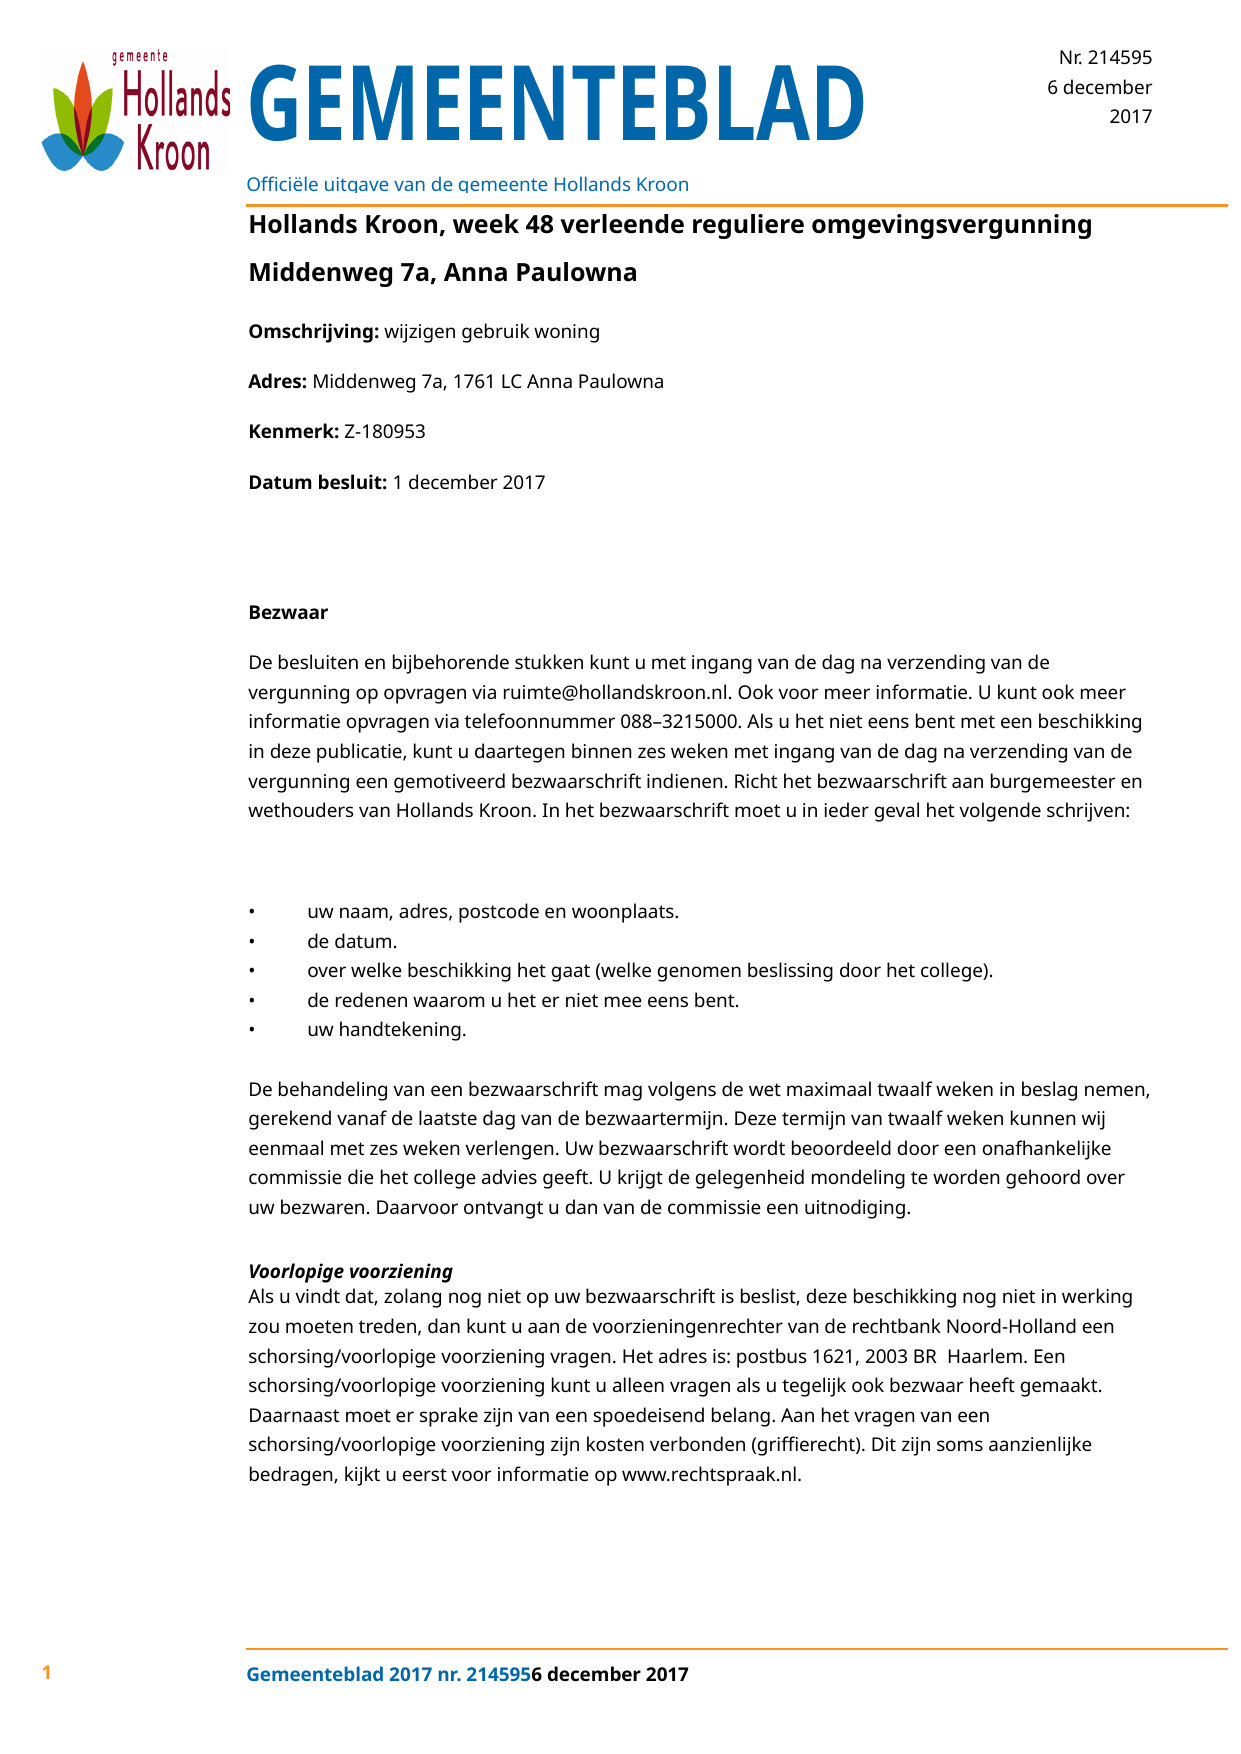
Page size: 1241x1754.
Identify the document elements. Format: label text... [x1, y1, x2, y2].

text Kenmerk: Z-180953 [248, 419, 1152, 444]
list over welke beschikking het gaat (welke genomen beslissing door het college). [248, 957, 1152, 983]
text Voorlopige voorziening [248, 1258, 1152, 1284]
table_header Datum besluit: 1 december 2017 [248, 469, 700, 495]
picture [41, 47, 231, 172]
list de datum. [248, 928, 1152, 953]
table_header [700, 469, 1152, 495]
text De besluiten en bijbehorende stukken kunt u met ingang van de dag na verzending van de vergunning op opvragen via ruimte@hollandskroon.nl. Ook voor meer informatie. U kunt ook meer informatie opvragen via telefoonnummer 088–3215000. Als u het niet eens bent met een beschikking in deze publicatie, kunt u daartegen binnen zes weken met ingang van de dag na verzending van de vergunning een gemotiveerd bezwaarschrift indienen. Richt het bezwaarschrift aan burgemeester en wethouders van Hollands Kroon. In het bezwaarschrift moet u in ieder geval het volgende schrijven: [248, 649, 1152, 823]
text De behandeling van een bezwaarschrift mag volgens de wet maximaal twaalf weken in beslag nemen, gerekend vanaf de laatste dag van de bezwaartermijn. Deze termijn van twaalf weken kunnen wij eenmaal met zes weken verlengen. Uw bezwaarschrift wordt beoordeeld door een onafhankelijke commissie die het college advies geeft. U krijgt de gelegenheid mondeling te worden gehoord over uw bezwaren. Daarvoor ontvangt u dan van de commissie een uitnodiging. [248, 1076, 1152, 1220]
text Als u vindt dat, zolang nog niet op uw bezwaarschrift is beslist, deze beschikking nog niet in werking zou moeten treden, dan kunt u aan de voorzieningenrechter van de rechtbank Noord-Holland een schorsing/voorlopige voorziening vragen. Het adres is: postbus 1621, 2003 BR Haarlem. Een schorsing/voorlopige voorziening kunt u alleen vragen als u tegelijk ook bezwaar heeft gemaakt. Daarnaast moet er sprake zijn van een spoedeisend belang. Aan het vragen van een schorsing/voorlopige voorziening zijn kosten verbonden (griffierecht). Dit zijn soms aanzienlijke bedragen, kijkt u eerst voor informatie op www.rechtspraak.nl. [248, 1284, 1152, 1487]
text Bezwaar [248, 599, 1152, 625]
list uw naam, adres, postcode en woonplaats. [248, 898, 1152, 924]
text Adres: Middenweg 7a, 1761 LC Anna Paulowna [248, 368, 1152, 394]
list uw handtekening. [248, 1017, 1152, 1042]
text Omschrijving: wijzigen gebruik woning [248, 318, 1152, 344]
list de redenen waarom u het er niet mee eens bent. [248, 987, 1152, 1013]
text Hollands Kroon, week 48 verleende reguliere omgevingsvergunning Middenweg 7a, Anna Paulowna [248, 207, 1152, 288]
